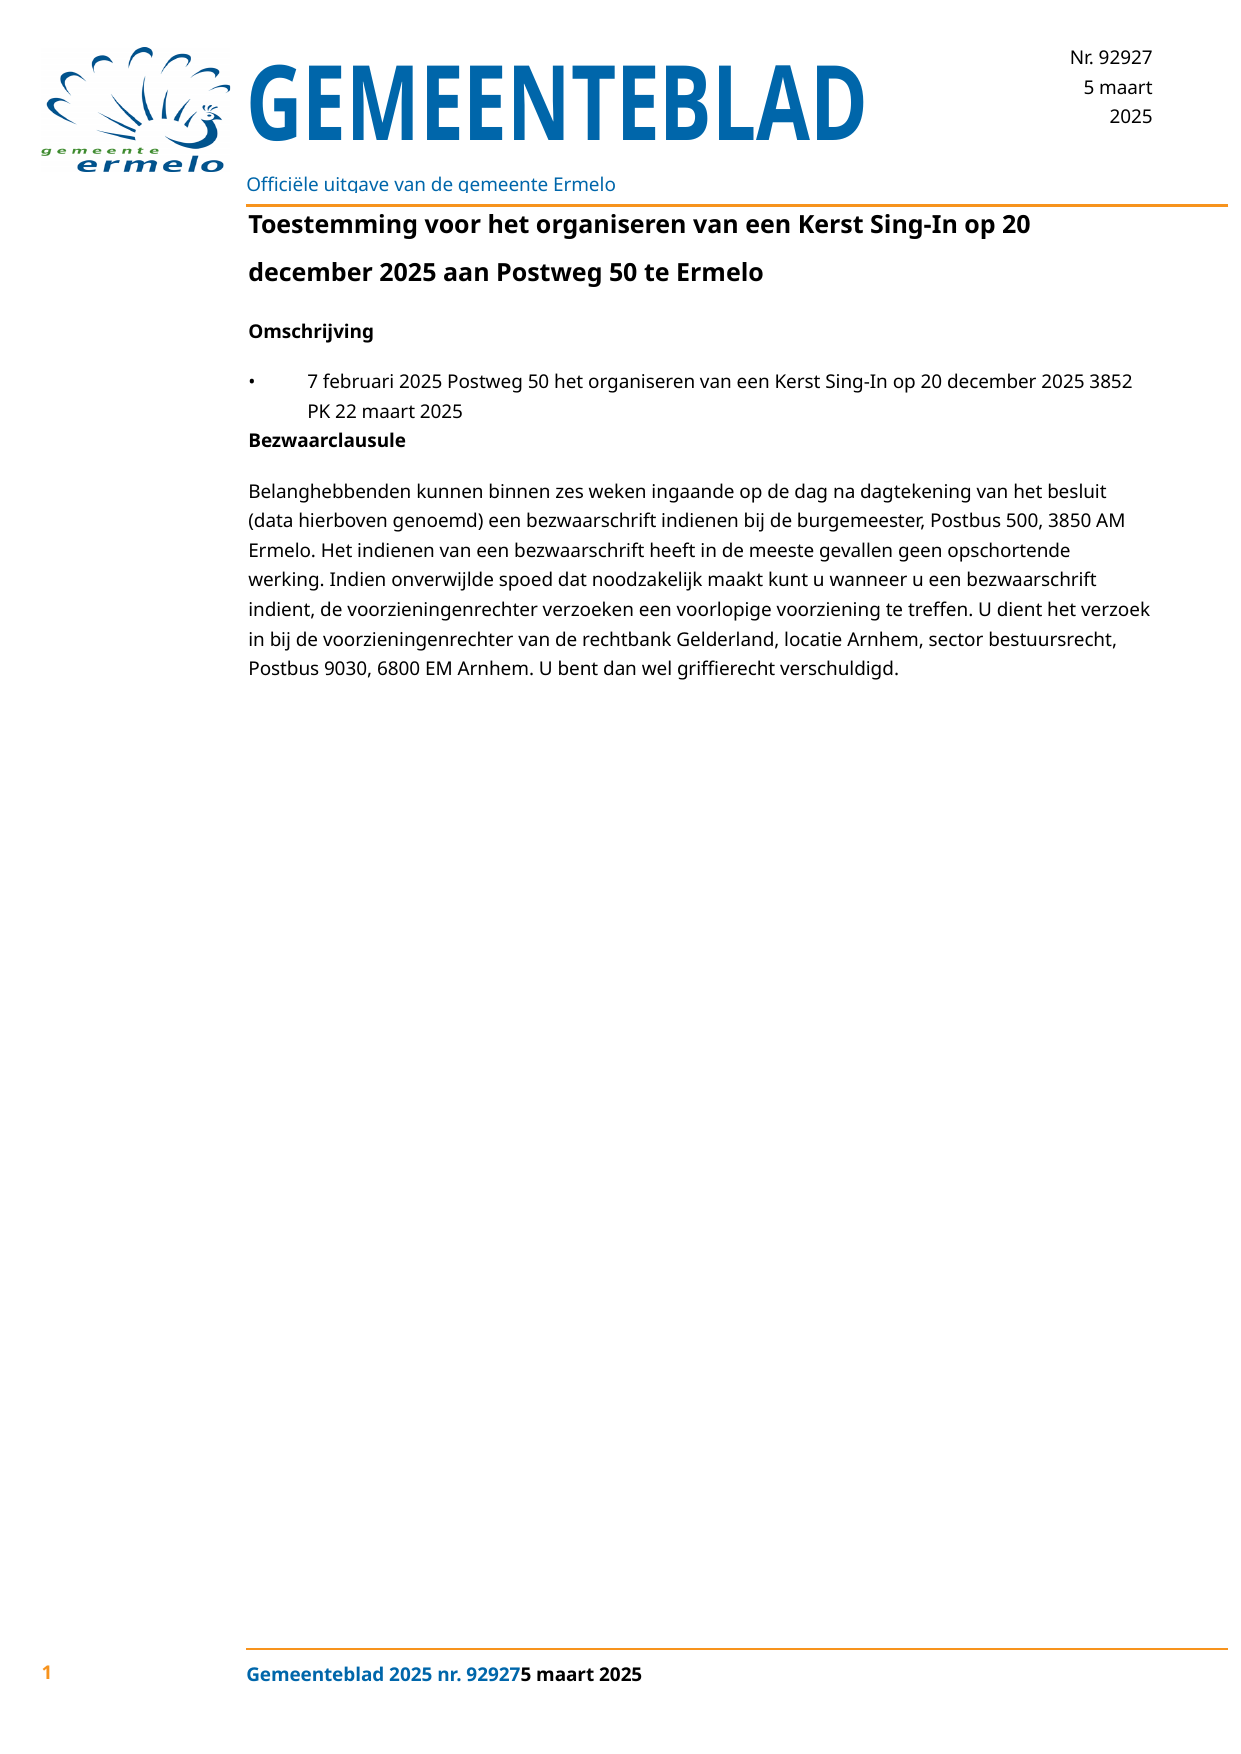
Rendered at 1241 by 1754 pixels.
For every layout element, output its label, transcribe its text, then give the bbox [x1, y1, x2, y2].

text Belanghebbenden kunnen binnen zes weken ingaande op de dag na dagtekening van het besluit (data hierboven genoemd) een bezwaarschrift indienen bij de burgemeester, Postbus 500, 3850 AM Ermelo. Het indienen van een bezwaarschrift heeft in de meeste gevallen geen opschortende werking. Indien onverwijlde spoed dat noodzakelijk maakt kunt u wanneer u een bezwaarschrift indient, de voorzieningenrechter verzoeken een voorlopige voorziening te treffen. U dient het verzoek in bij de voorzieningenrechter van de rechtbank Gelderland, locatie Arnhem, sector bestuursrecht, Postbus 9030, 6800 EM Arnhem. U bent dan wel griffierecht verschuldigd. [248, 478, 1152, 681]
text Bezwaarclausule [248, 427, 1152, 453]
picture [41, 47, 231, 172]
text Omschrijving [248, 318, 1152, 344]
list 7 februari 2025 Postweg 50 het organiseren van een Kerst Sing-In op 20 december 2025 3852 PK 22 maart 2025 [248, 368, 1152, 424]
text Toestemming voor het organiseren van een Kerst Sing-In op 20 december 2025 aan Postweg 50 te Ermelo [248, 207, 1152, 288]
